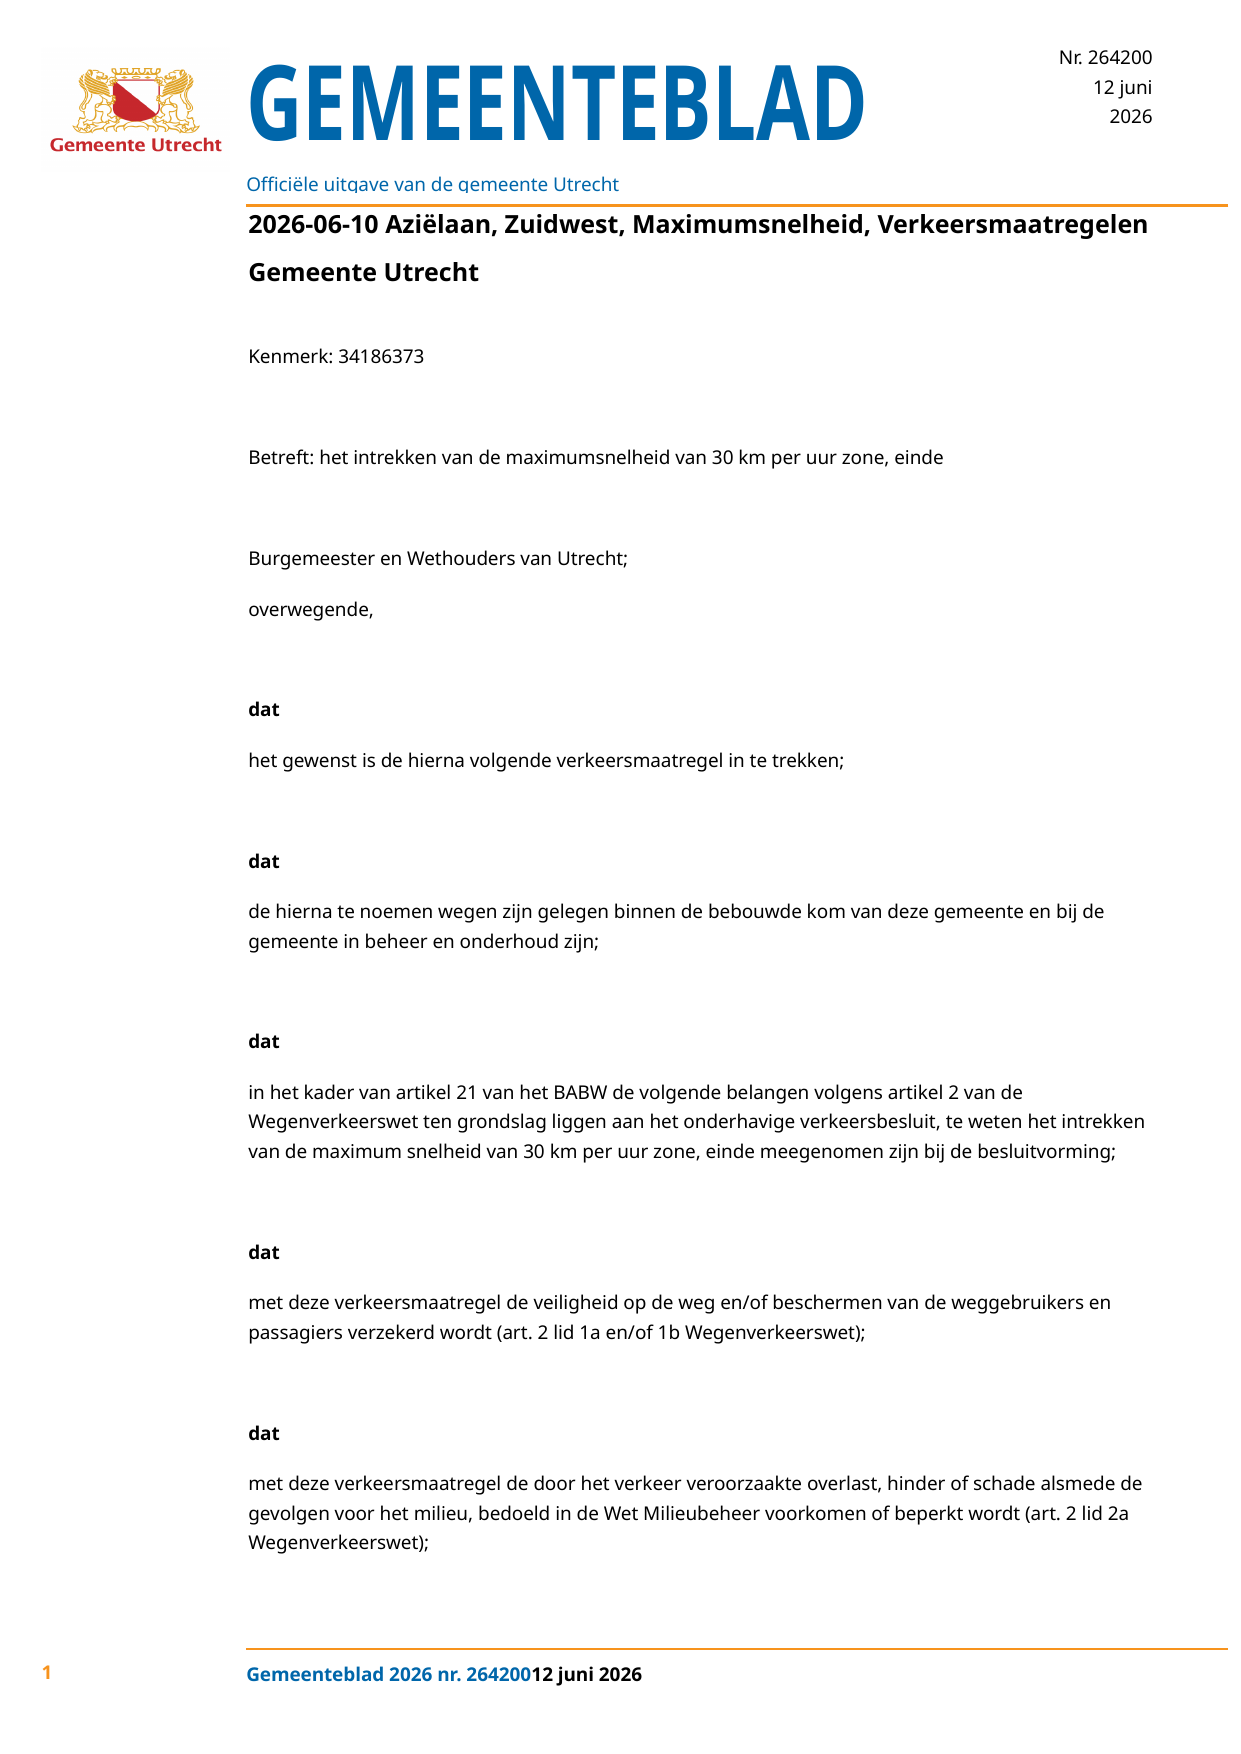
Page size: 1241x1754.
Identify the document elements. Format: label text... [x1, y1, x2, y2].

text overwegende, [248, 596, 1152, 621]
text met deze verkeersmaatregel de door het verkeer veroorzaakte overlast, hinder of schade alsmede de gevolgen voor het milieu, bedoeld in de Wet Milieubeheer voorkomen of beperkt wordt (art. 2 lid 2a Wegenverkeerswet); [248, 1470, 1152, 1555]
text in het kader van artikel 21 van het BABW de volgende belangen volgens artikel 2 van de Wegenverkeerswet ten grondslag liggen aan het onderhavige verkeersbesluit, te weten het intrekken van de maximum snelheid van 30 km per uur zone, einde meegenomen zijn bij de besluitvorming; [248, 1079, 1152, 1164]
text dat [248, 697, 1152, 722]
text dat [248, 1420, 1152, 1446]
text 2026-06-10 Aziëlaan, Zuidwest, Maximumsnelheid, Verkeersmaatregelen Gemeente Utrecht [248, 207, 1152, 288]
text Betreft: het intrekken van de maximumsnelheid van 30 km per uur zone, einde [248, 444, 1152, 470]
text Burgemeester en Wethouders van Utrecht; [248, 545, 1152, 571]
text het gewenst is de hierna volgende verkeersmaatregel in te trekken; [248, 747, 1152, 773]
text de hierna te noemen wegen zijn gelegen binnen de bebouwde kom van deze gemeente en bij de gemeente in beheer en onderhoud zijn; [248, 898, 1152, 953]
text dat [248, 1029, 1152, 1054]
text Kenmerk: 34186373 [248, 344, 1152, 369]
picture [41, 47, 231, 172]
text dat [248, 848, 1152, 873]
text met deze verkeersmaatregel de veiligheid op de weg en/of beschermen van de weggebruikers en passagiers verzekerd wordt (art. 2 lid 1a en/of 1b Wegenverkeerswet); [248, 1289, 1152, 1345]
text dat [248, 1239, 1152, 1265]
